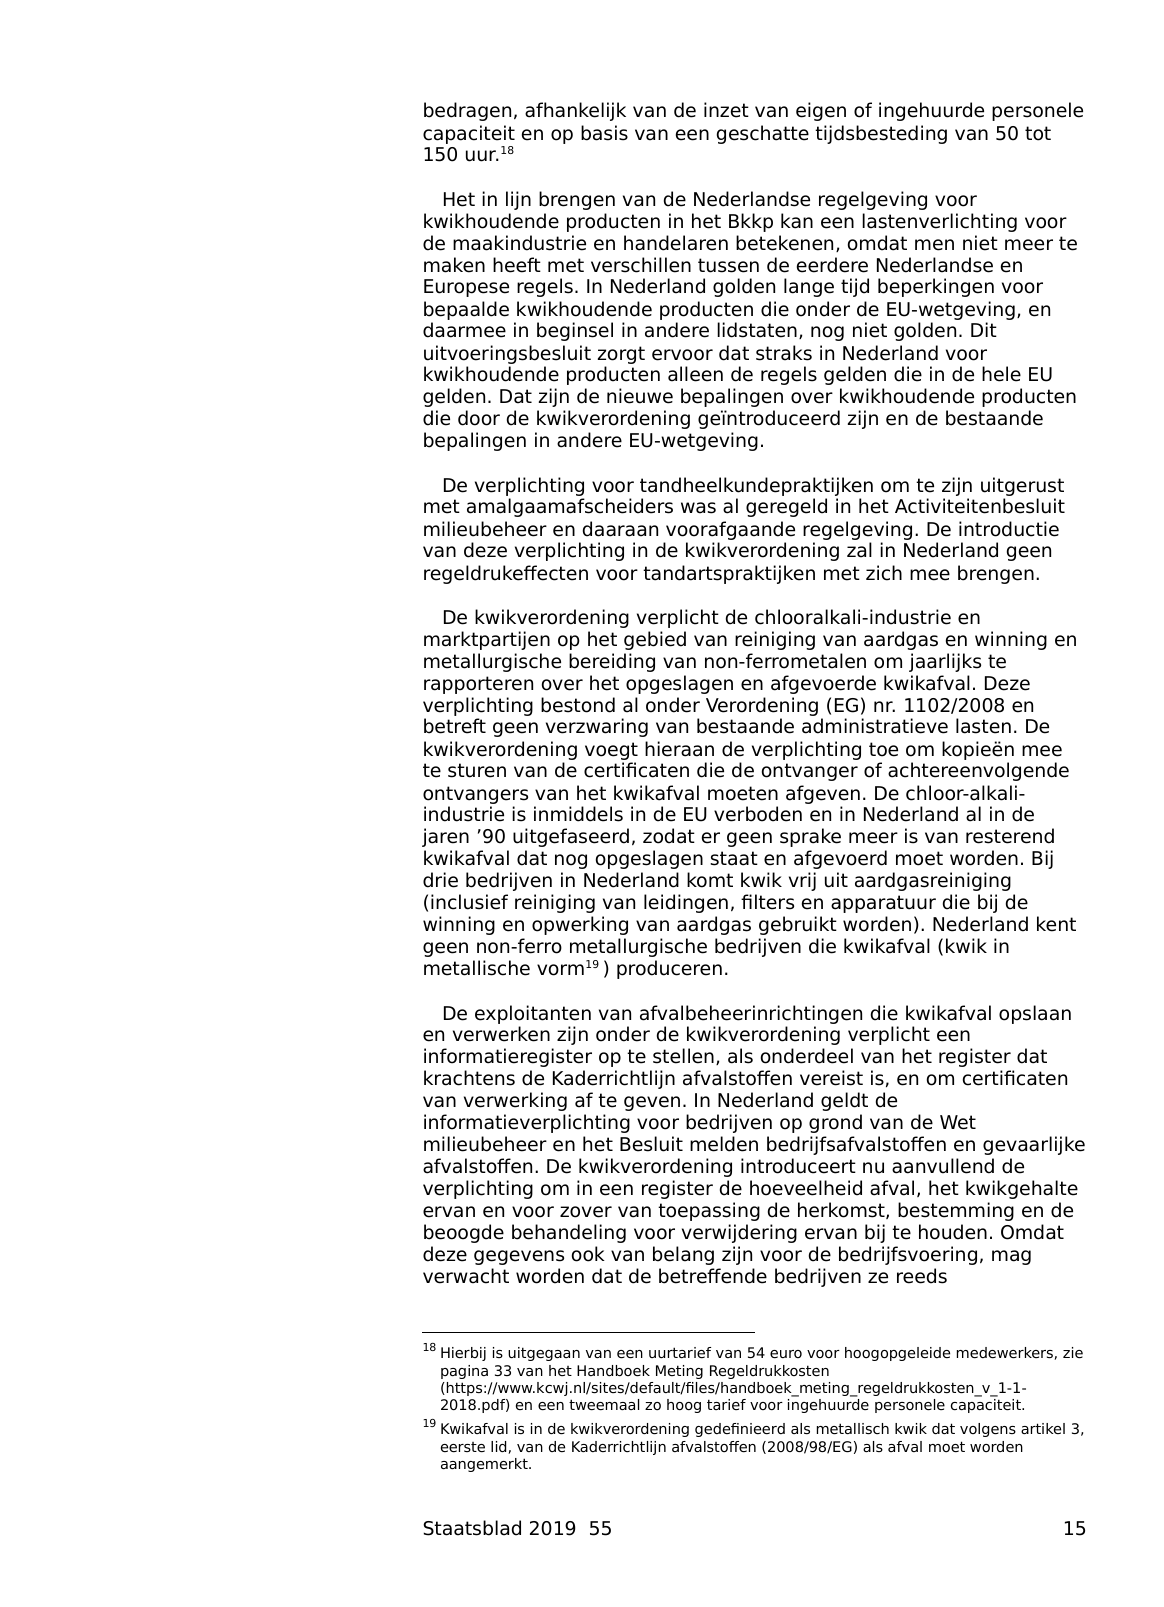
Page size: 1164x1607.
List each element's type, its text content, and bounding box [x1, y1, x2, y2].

text De verplichting voor tandheelkundepraktijken om te zijn uitgerust met amalgaamafscheiders was al geregeld in het Activiteitenbesluit milieubeheer en daaraan voorafgaande regelgeving. De introductie van deze verplichting in de kwikverordening zal in Nederland geen regeldrukeffecten voor tandartspraktijken met zich mee brengen. [422, 474, 1087, 584]
text De kwikverordening verplicht de chlooralkali-industrie en marktpartijen op het gebied van reiniging van aardgas en winning en metallurgische bereiding van non-ferrometalen om jaarlijks te rapporteren over het opgeslagen en afgevoerde kwikafval. Deze verplichting bestond al onder Verordening (EG) nr. 1102/2008 en betreft geen verzwaring van bestaande administratieve lasten. De kwikverordening voegt hieraan de verplichting toe om kopieën mee te sturen van de certificaten die de ontvanger of achtereenvolgende ontvangers van het kwikafval moeten afgeven. De chloor-alkali-industrie is inmiddels in de EU verboden en in Nederland al in de jaren ’90 uitgefaseerd, zodat er geen sprake meer is van resterend kwikafval dat nog opgeslagen staat en afgevoerd moet worden. Bij drie bedrijven in Nederland komt kwik vrij uit aardgasreiniging (inclusief reiniging van leidingen, filters en apparatuur die bij de winning en opwerking van aardgas gebruikt worden). Nederland kent geen non-ferro metallurgische bedrijven die kwikafval (kwik in metallische vorm) produceren. [422, 607, 1087, 980]
text Het in lijn brengen van de Nederlandse regelgeving voor kwikhoudende producten in het Bkkp kan een lastenverlichting voor de maakindustrie en handelaren betekenen, omdat men niet meer te maken heeft met verschillen tussen de eerdere Nederlandse en Europese regels. In Nederland golden lange tijd beperkingen voor bepaalde kwikhoudende producten die onder de EU-wetgeving, en daarmee in beginsel in andere lidstaten, nog niet golden. Dit uitvoeringsbesluit zorgt ervoor dat straks in Nederland voor kwikhoudende producten alleen de regels gelden die in de hele EU gelden. Dat zijn de nieuwe bepalingen over kwikhoudende producten die door de kwikverordening geïntroduceerd zijn en de bestaande bepalingen in andere EU-wetgeving. [422, 188, 1087, 452]
text Kwikafval is in de kwikverordening gedefinieerd als metallisch kwik dat volgens artikel 3, eerste lid, van de Kaderrichtlijn afvalstoffen (2008/98/EG) als afval moet worden aangemerkt. [422, 1417, 1087, 1473]
text bedragen, afhankelijk van de inzet van eigen of ingehuurde personele capaciteit en op basis van een geschatte tijdsbesteding van 50 tot 150 uur. [422, 100, 1087, 166]
text De exploitanten van afvalbeheerinrichtingen die kwikafval opslaan en verwerken zijn onder de kwikverordening verplicht een informatieregister op te stellen, als onderdeel van het register dat krachtens de Kaderrichtlijn afvalstoffen vereist is, en om certificaten van verwerking af te geven. In Nederland geldt de informatieverplichting voor bedrijven op grond van de Wet milieubeheer en het Besluit melden bedrijfsafvalstoffen en gevaarlijke afvalstoffen. De kwikverordening introduceert nu aanvullend de verplichting om in een register de hoeveelheid afval, het kwikgehalte ervan en voor zover van toepassing de herkomst, bestemming en de beoogde behandeling voor verwijdering ervan bij te houden. Omdat deze gegevens ook van belang zijn voor de bedrijfsvoering, mag verwacht worden dat de betreffende bedrijven ze reeds [422, 1002, 1087, 1288]
text Hierbij is uitgegaan van een uurtarief van 54 euro voor hoogopgeleide medewerkers, zie pagina 33 van het Handboek Meting Regeldrukkosten (https://www.kcwj.nl/sites/default/files/handboek_meting_regeldrukkosten_v_1-1-2018.pdf) en een tweemaal zo hoog tarief voor ingehuurde personele capaciteit. [422, 1341, 1087, 1414]
